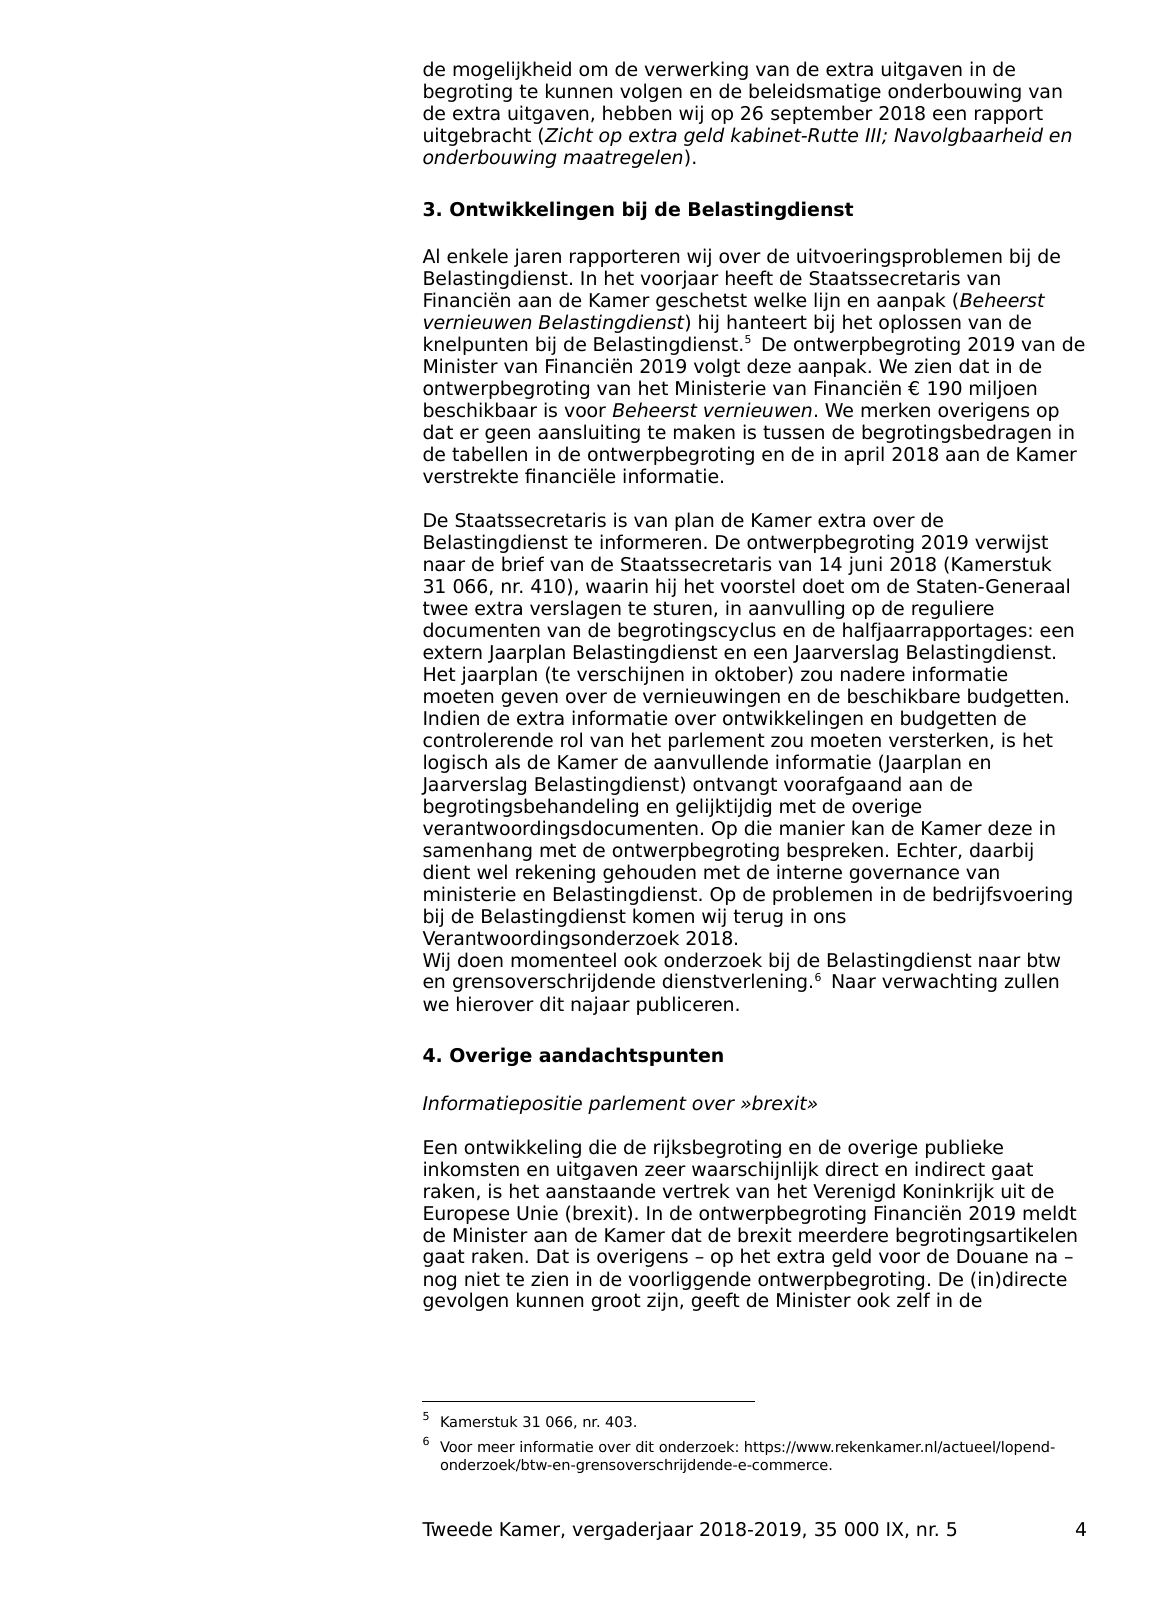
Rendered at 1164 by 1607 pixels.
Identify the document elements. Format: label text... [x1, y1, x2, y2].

subtitle 3. Ontwikkelingen bij de Belastingdienst [422, 199, 1087, 221]
subtitle Informatiepositie parlement over »brexit» [422, 1092, 1087, 1114]
text Al enkele jaren rapporteren wij over de uitvoeringsproblemen bij de Belastingdienst. In het voorjaar heeft de Staatssecretaris van Financiën aan de Kamer geschetst welke lijn en aanpak (Beheerst vernieuwen Belastingdienst) hij hanteert bij het oplossen van de knelpunten bij de Belastingdienst. De ontwerpbegroting 2019 van de Minister van Financiën 2019 volgt deze aanpak. We zien dat in de ontwerpbegroting van het Ministerie van Financiën € 190 miljoen beschikbaar is voor Beheerst vernieuwen. We merken overigens op dat er geen aansluiting te maken is tussen de begrotingsbedragen in de tabellen in de ontwerpbegroting en de in april 2018 aan de Kamer verstrekte financiële informatie. [422, 246, 1087, 488]
text Kamerstuk 31 066, nr. 403. [422, 1410, 1087, 1432]
text Wij doen momenteel ook onderzoek bij de Belastingdienst naar btw en grensoverschrijdende dienstverlening. Naar verwachting zullen we hierover dit najaar publiceren. [422, 949, 1087, 1015]
text De Staatssecretaris is van plan de Kamer extra over de Belastingdienst te informeren. De ontwerpbegroting 2019 verwijst naar de brief van de Staatssecretaris van 14 juni 2018 (Kamerstuk 31 066, nr. 410), waarin hij het voorstel doet om de Staten-Generaal twee extra verslagen te sturen, in aanvulling op de reguliere documenten van de begrotingscyclus en de halfjaarrapportages: een extern Jaarplan Belastingdienst en een Jaarverslag Belastingdienst. Het jaarplan (te verschijnen in oktober) zou nadere informatie moeten geven over de vernieuwingen en de beschikbare budgetten. Indien de extra informatie over ontwikkelingen en budgetten de controlerende rol van het parlement zou moeten versterken, is het logisch als de Kamer de aanvullende informatie (Jaarplan en Jaarverslag Belastingdienst) ontvangt voorafgaand aan de begrotingsbehandeling en gelijktijdig met de overige verantwoordingsdocumenten. Op die manier kan de Kamer deze in samenhang met de ontwerpbegroting bespreken. Echter, daarbij dient wel rekening gehouden met de interne governance van ministerie en Belastingdienst. Op de problemen in de bedrijfsvoering bij de Belastingdienst komen wij terug in ons Verantwoordingsonderzoek 2018. [422, 510, 1087, 949]
subtitle 4. Overige aandachtspunten [422, 1045, 1087, 1067]
text de mogelijkheid om de verwerking van de extra uitgaven in de begroting te kunnen volgen en de beleidsmatige onderbouwing van de extra uitgaven, hebben wij op 26 september 2018 een rapport uitgebracht (Zicht op extra geld kabinet-Rutte III; Navolgbaarheid en onderbouwing maatregelen). [422, 59, 1087, 169]
text Voor meer informatie over dit onderzoek: https://www.rekenkamer.nl/actueel/lopend-onderzoek/btw-en-grensoverschrijdende-e-commerce. [422, 1435, 1087, 1474]
text Een ontwikkeling die de rijksbegroting en de overige publieke inkomsten en uitgaven zeer waarschijnlijk direct en indirect gaat raken, is het aanstaande vertrek van het Verenigd Koninkrijk uit de Europese Unie (brexit). In de ontwerpbegroting Financiën 2019 meldt de Minister aan de Kamer dat de brexit meerdere begrotingsartikelen gaat raken. Dat is overigens – op het extra geld voor de Douane na – nog niet te zien in de voorliggende ontwerpbegroting. De (in)directe gevolgen kunnen groot zijn, geeft de Minister ook zelf in de [422, 1137, 1087, 1312]
